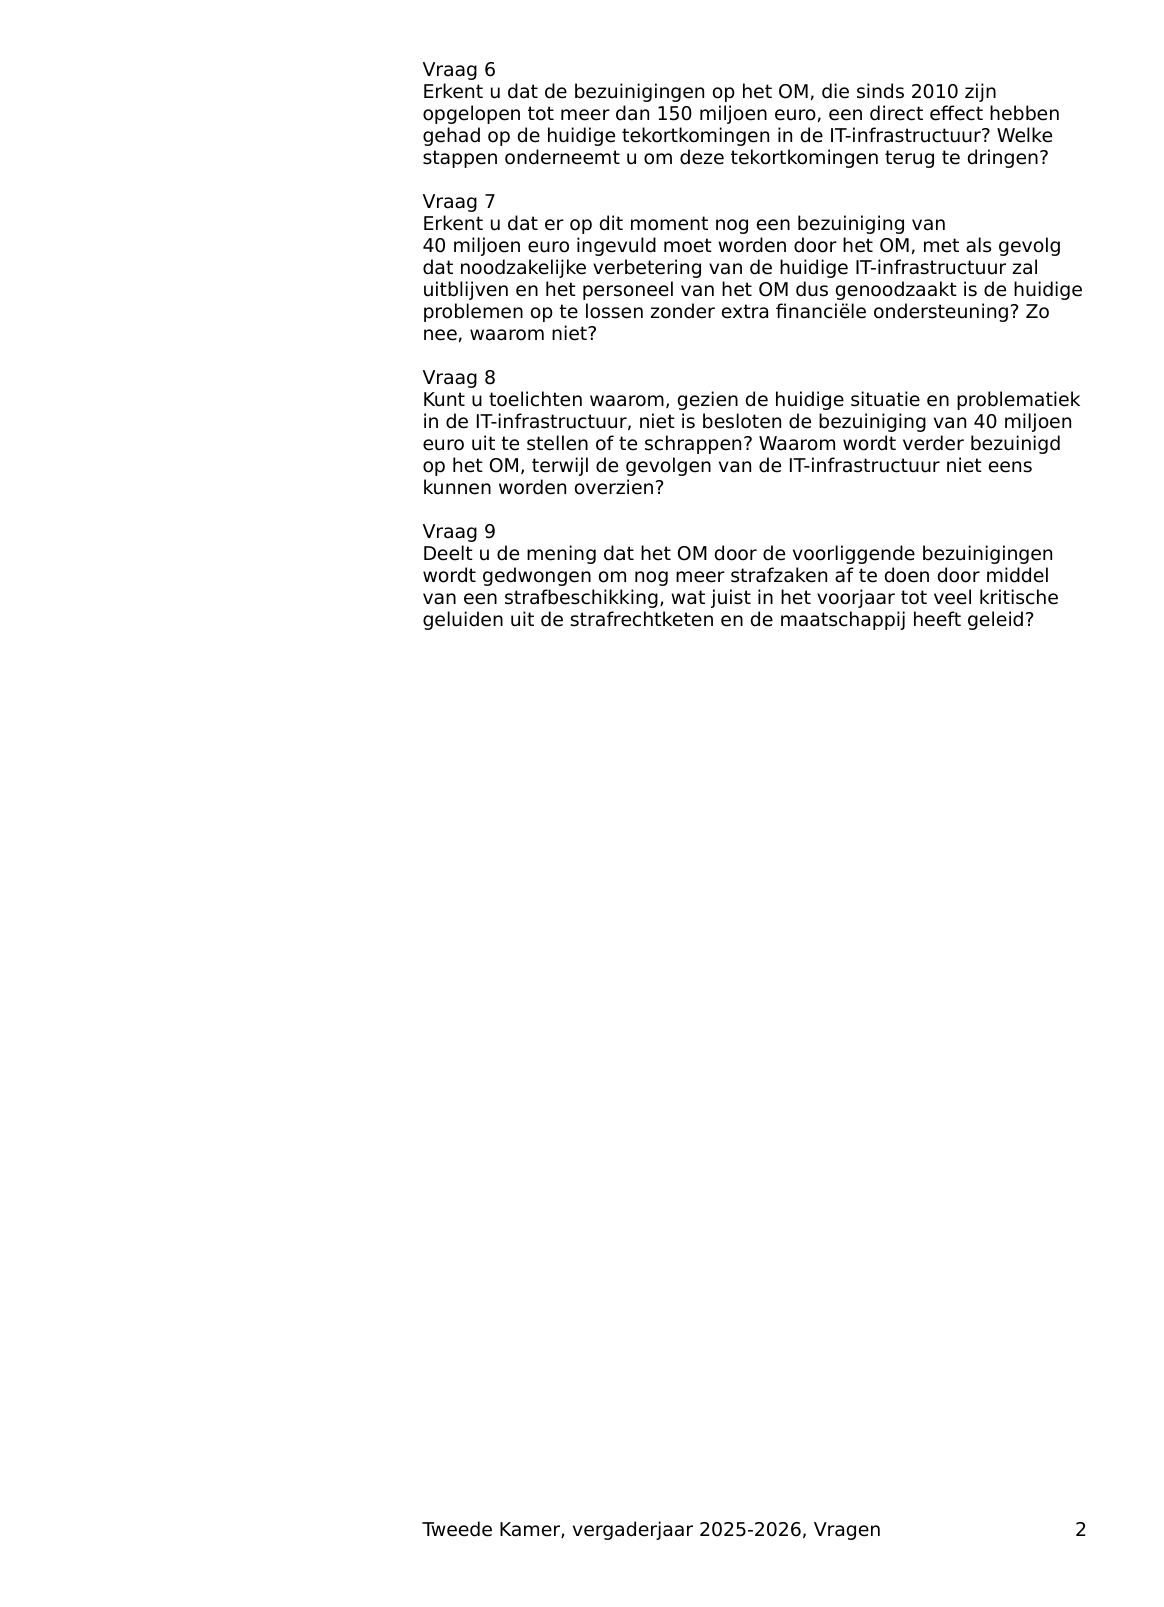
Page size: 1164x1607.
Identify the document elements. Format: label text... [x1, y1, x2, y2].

text Deelt u de mening dat het OM door de voorliggende bezuinigingen wordt gedwongen om nog meer strafzaken af te doen door middel van een strafbeschikking, wat juist in het voorjaar tot veel kritische geluiden uit de strafrechtketen en de maatschappij heeft geleid? [422, 543, 1087, 631]
text Kunt u toelichten waarom, gezien de huidige situatie en problematiek in de IT-infrastructuur, niet is besloten de bezuiniging van 40 miljoen euro uit te stellen of te schrappen? Waarom wordt verder bezuinigd op het OM, terwijl de gevolgen van de IT-infrastructuur niet eens kunnen worden overzien? [422, 389, 1087, 499]
text Vraag 6 [422, 59, 1087, 81]
text Erkent u dat de bezuinigingen op het OM, die sinds 2010 zijn opgelopen tot meer dan 150 miljoen euro, een direct effect hebben gehad op de huidige tekortkomingen in de IT-infrastructuur? Welke stappen onderneemt u om deze tekortkomingen terug te dringen? [422, 81, 1087, 169]
text Vraag 9 [422, 521, 1087, 543]
text Vraag 8 [422, 367, 1087, 389]
text Vraag 7 [422, 191, 1087, 213]
text Erkent u dat er op dit moment nog een bezuiniging van 40 miljoen euro ingevuld moet worden door het OM, met als gevolg dat noodzakelijke verbetering van de huidige IT-infrastructuur zal uitblijven en het personeel van het OM dus genoodzaakt is de huidige problemen op te lossen zonder extra financiële ondersteuning? Zo nee, waarom niet? [422, 213, 1087, 345]
